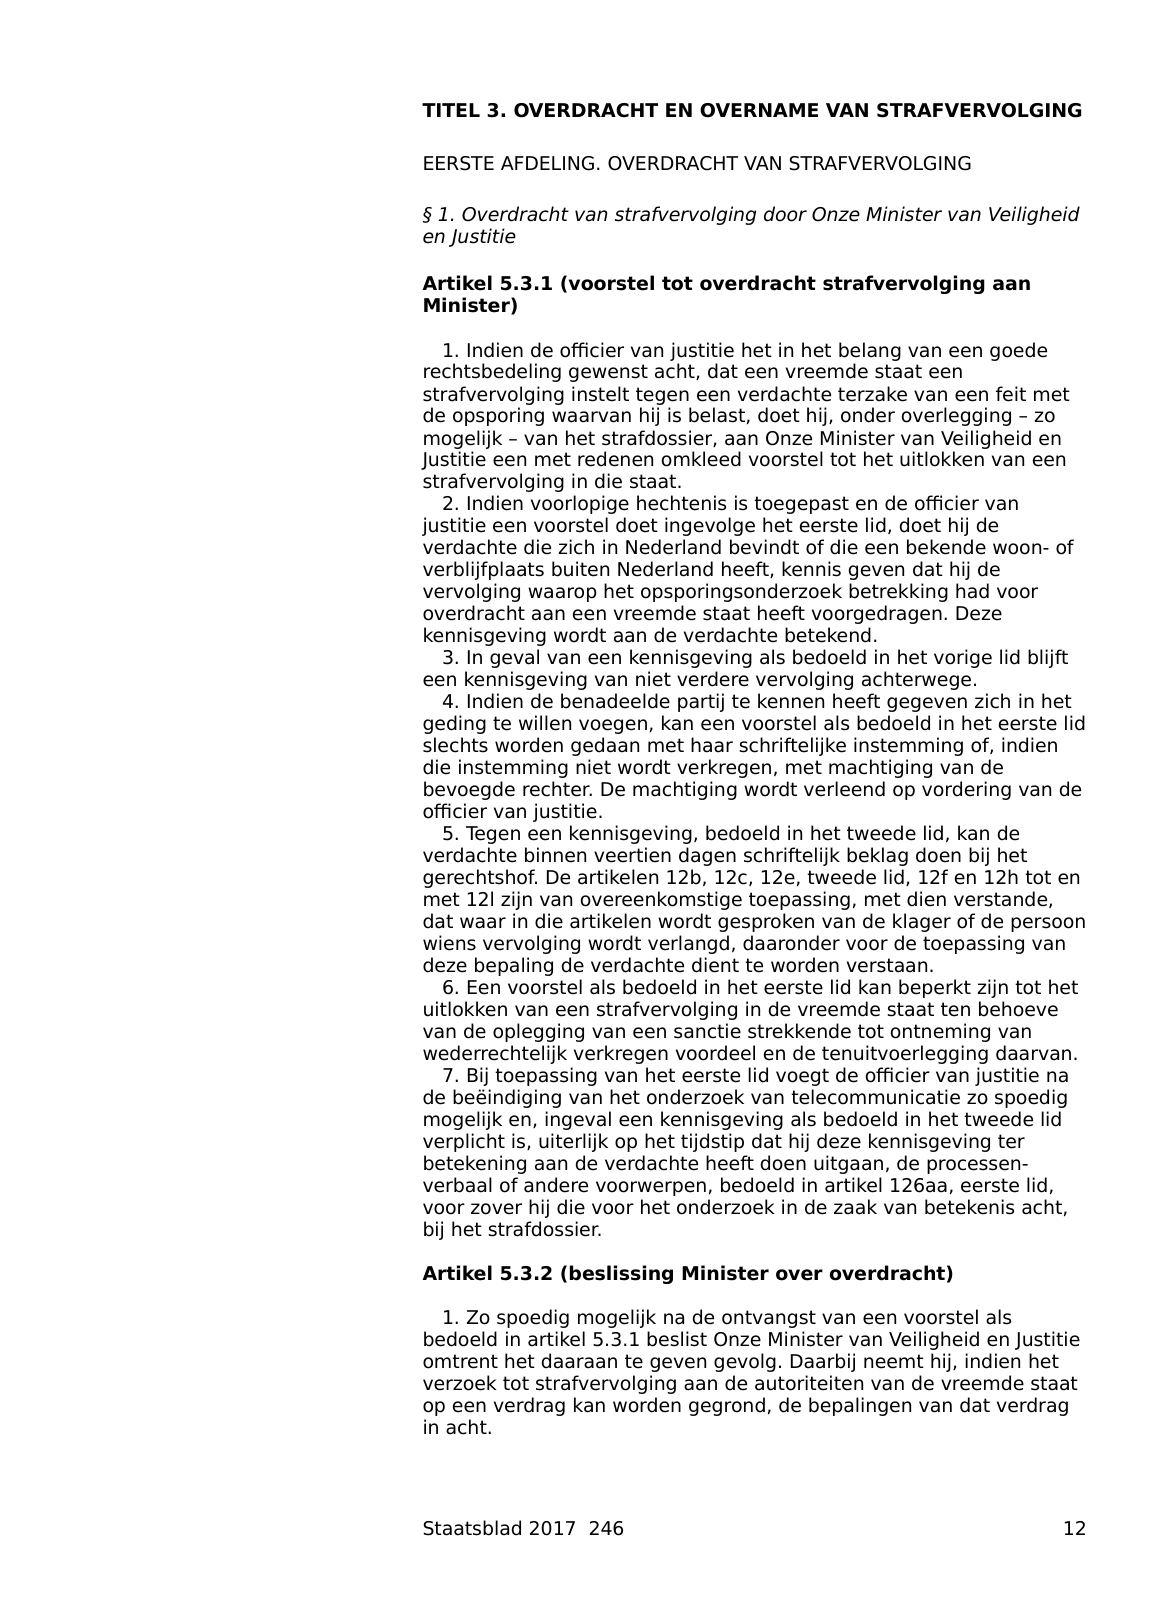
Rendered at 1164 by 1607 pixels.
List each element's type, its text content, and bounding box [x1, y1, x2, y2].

subtitle Artikel 5.3.1 (voorstel tot overdracht strafvervolging aan Minister) [422, 273, 1087, 317]
subtitle TITEL 3. OVERDRACHT EN OVERNAME VAN STRAFVERVOLGING [422, 100, 1087, 122]
text 3. In geval van een kennisgeving als bedoeld in het vorige lid blijft een kennisgeving van niet verdere vervolging achterwege. [422, 647, 1087, 691]
text 4. Indien de benadeelde partij te kennen heeft gegeven zich in het geding te willen voegen, kan een voorstel als bedoeld in het eerste lid slechts worden gedaan met haar schriftelijke instemming of, indien die instemming niet wordt verkregen, met machtiging van de bevoegde rechter. De machtiging wordt verleend op vordering van de officier van justitie. [422, 691, 1087, 823]
text 5. Tegen een kennisgeving, bedoeld in het tweede lid, kan de verdachte binnen veertien dagen schriftelijk beklag doen bij het gerechtshof. De artikelen 12b, 12c, 12e, tweede lid, 12f en 12h tot en met 12l zijn van overeenkomstige toepassing, met dien verstande, dat waar in die artikelen wordt gesproken van de klager of de persoon wiens vervolging wordt verlangd, daaronder voor de toepassing van deze bepaling de verdachte dient te worden verstaan. [422, 823, 1087, 977]
subtitle Artikel 5.3.2 (beslissing Minister over overdracht) [422, 1263, 1087, 1285]
text 1. Zo spoedig mogelijk na de ontvangst van een voorstel als bedoeld in artikel 5.3.1 beslist Onze Minister van Veiligheid en Justitie omtrent het daaraan te geven gevolg. Daarbij neemt hij, indien het verzoek tot strafvervolging aan de autoriteiten van de vreemde staat op een verdrag kan worden gegrond, de bepalingen van dat verdrag in acht. [422, 1307, 1087, 1439]
text 2. Indien voorlopige hechtenis is toegepast en de officier van justitie een voorstel doet ingevolge het eerste lid, doet hij de verdachte die zich in Nederland bevindt of die een bekende woon- of verblijfplaats buiten Nederland heeft, kennis geven dat hij de vervolging waarop het opsporingsonderzoek betrekking had voor overdracht aan een vreemde staat heeft voorgedragen. Deze kennisgeving wordt aan de verdachte betekend. [422, 493, 1087, 647]
text 1. Indien de officier van justitie het in het belang van een goede rechtsbedeling gewenst acht, dat een vreemde staat een strafvervolging instelt tegen een verdachte terzake van een feit met de opsporing waarvan hij is belast, doet hij, onder overlegging – zo mogelijk – van het strafdossier, aan Onze Minister van Veiligheid en Justitie een met redenen omkleed voorstel tot het uitlokken van een strafvervolging in die staat. [422, 339, 1087, 493]
text 7. Bij toepassing van het eerste lid voegt de officier van justitie na de beëindiging van het onderzoek van telecommunicatie zo spoedig mogelijk en, ingeval een kennisgeving als bedoeld in het tweede lid verplicht is, uiterlijk op het tijdstip dat hij deze kennisgeving ter betekening aan de verdachte heeft doen uitgaan, de processen-verbaal of andere voorwerpen, bedoeld in artikel 126aa, eerste lid, voor zover hij die voor het onderzoek in de zaak van betekenis acht, bij het strafdossier. [422, 1065, 1087, 1241]
text 6. Een voorstel als bedoeld in het eerste lid kan beperkt zijn tot het uitlokken van een strafvervolging in de vreemde staat ten behoeve van de oplegging van een sanctie strekkende tot ontneming van wederrechtelijk verkregen voordeel en de tenuitvoerlegging daarvan. [422, 977, 1087, 1065]
subtitle § 1. Overdracht van strafvervolging door Onze Minister van Veiligheid en Justitie [422, 204, 1087, 248]
subtitle EERSTE AFDELING. OVERDRACHT VAN STRAFVERVOLGING [422, 152, 1087, 174]
